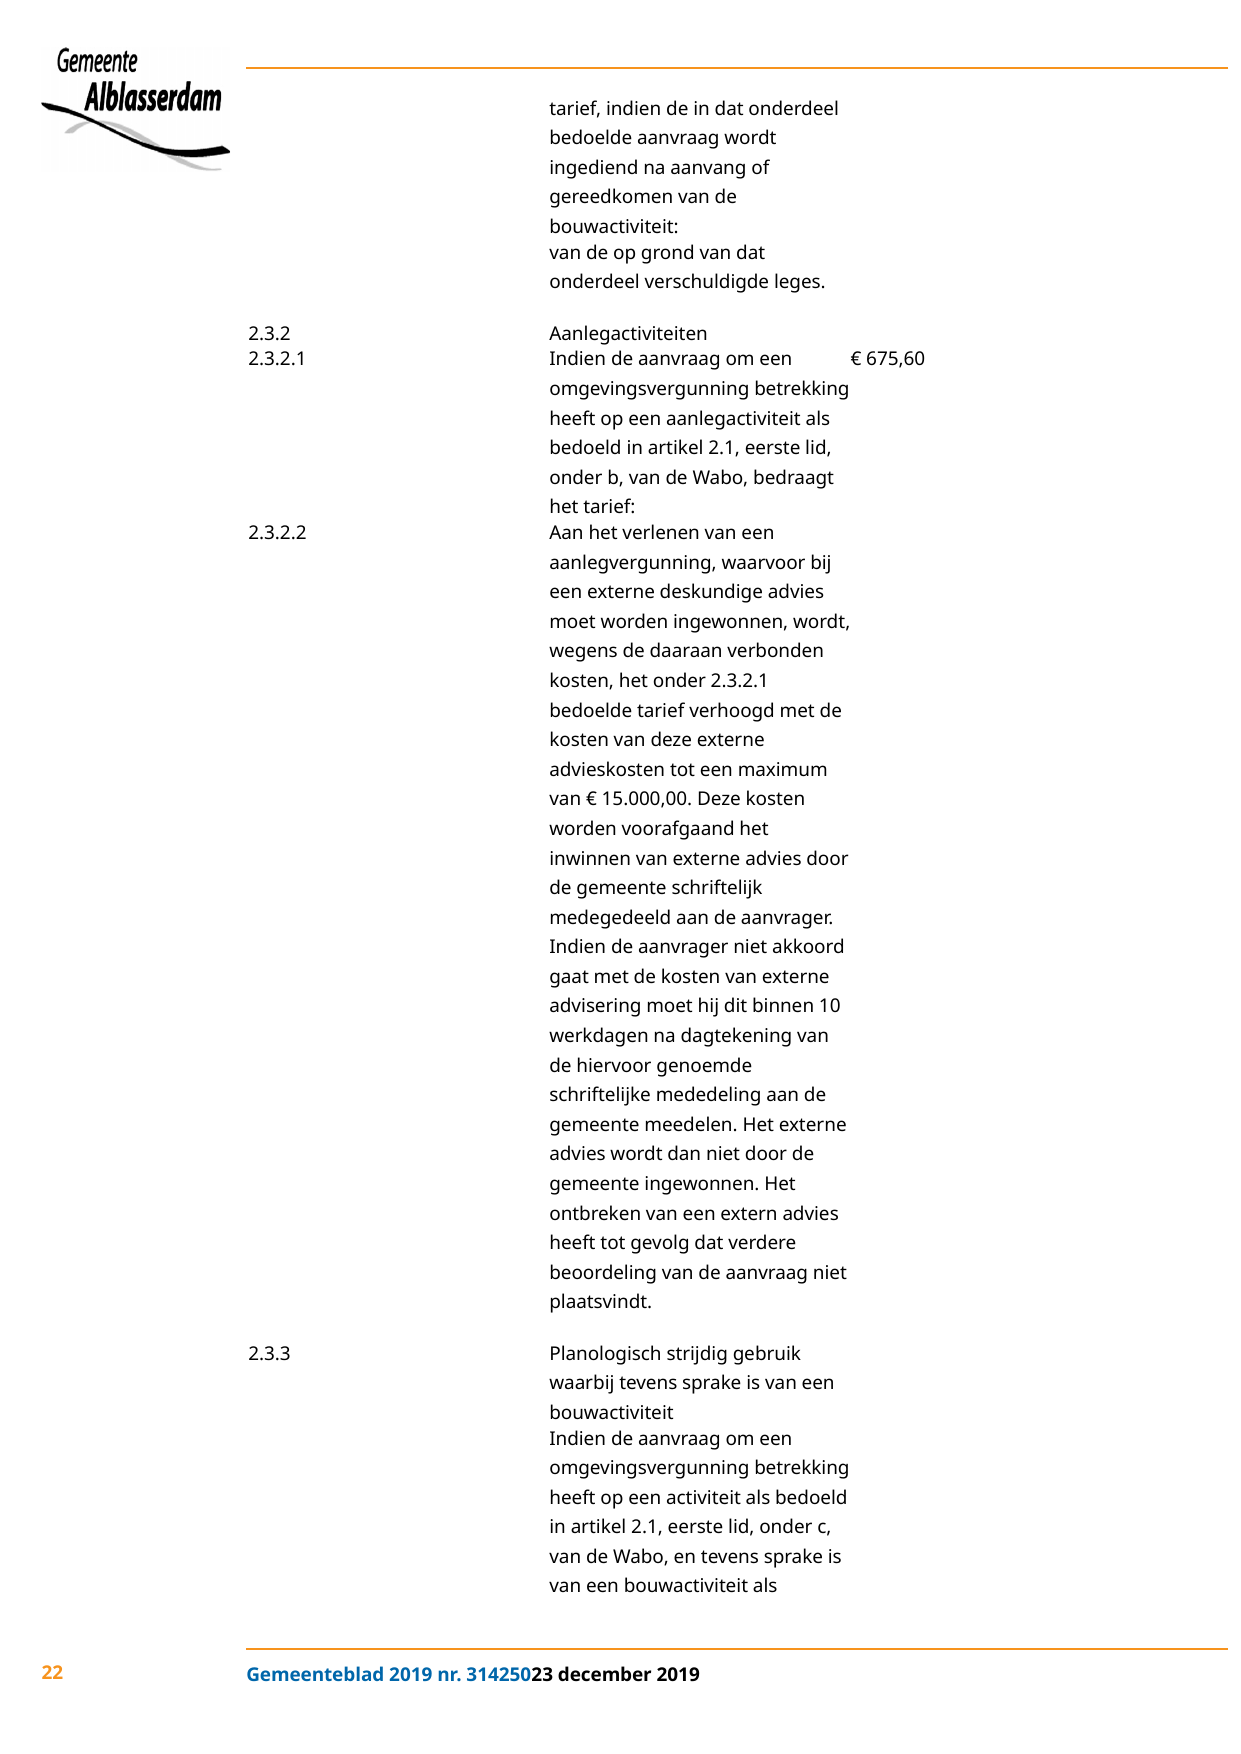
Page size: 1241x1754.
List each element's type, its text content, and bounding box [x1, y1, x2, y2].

table_cell Aan het verlenen van een aanlegvergunning, waarvoor bij een externe deskundige advies moet worden ingewonnen, wordt, wegens de daaraan verbonden kosten, het onder 2.3.2.1 bedoelde tarief verhoogd met de kosten van deze externe advieskosten tot een maximum van € 15.000,00. Deze kosten worden voorafgaand het inwinnen van externe advies door de gemeente schriftelijk medegedeeld aan de aanvrager. Indien de aanvrager niet akkoord gaat met de kosten van externe advisering moet hij dit binnen 10 werkdagen na dagtekening van de hiervoor genoemde schriftelijke mededeling aan de gemeente meedelen. Het externe advies wordt dan niet door de gemeente ingewonnen. Het ontbreken van een extern advies heeft tot gevolg dat verdere beoordeling van de aanvraag niet plaatsvindt. [549, 519, 850, 1314]
table_cell Indien de aanvraag om een omgevingsvergunning betrekking heeft op een activiteit als bedoeld in artikel 2.1, eerste lid, onder c, van de Wabo, en tevens sprake is van een bouwactiviteit als [549, 1425, 850, 1598]
table_cell Aanlegactiviteiten [549, 320, 850, 346]
table_cell 2.3.2.2 [248, 519, 549, 1314]
table_cell [850, 239, 1152, 294]
table_cell [850, 95, 1152, 239]
table_cell tarief, indien de in dat onderdeel bedoelde aanvraag wordt ingediend na aanvang of gereedkomen van de bouwactiviteit: [549, 95, 850, 239]
table_cell [248, 239, 549, 294]
table_cell [549, 294, 850, 320]
table_cell [850, 294, 1152, 320]
table_cell [850, 320, 1152, 346]
table_cell [850, 1340, 1152, 1425]
table_cell Indien de aanvraag om een omgevingsvergunning betrekking heeft op een aanlegactiviteit als bedoeld in artikel 2.1, eerste lid, onder b, van de Wabo, bedraagt het tarief: [549, 346, 850, 519]
table_cell [850, 519, 1152, 1314]
table_cell [850, 1314, 1152, 1340]
table_cell [850, 1425, 1152, 1598]
table_cell [248, 294, 549, 320]
table_cell 2.3.2.1 [248, 346, 549, 519]
picture [41, 47, 231, 172]
table_cell van de op grond van dat onderdeel verschuldigde leges. [549, 239, 850, 294]
table_cell Planologisch strijdig gebruik waarbij tevens sprake is van een bouwactiviteit [549, 1340, 850, 1425]
table_cell [248, 95, 549, 239]
table_cell 2.3.2 [248, 320, 549, 346]
table_cell [248, 1314, 549, 1340]
table_cell € 675,60 [850, 346, 1152, 519]
table_cell [549, 1314, 850, 1340]
table_cell 2.3.3 [248, 1340, 549, 1425]
table_cell [248, 1425, 549, 1598]
